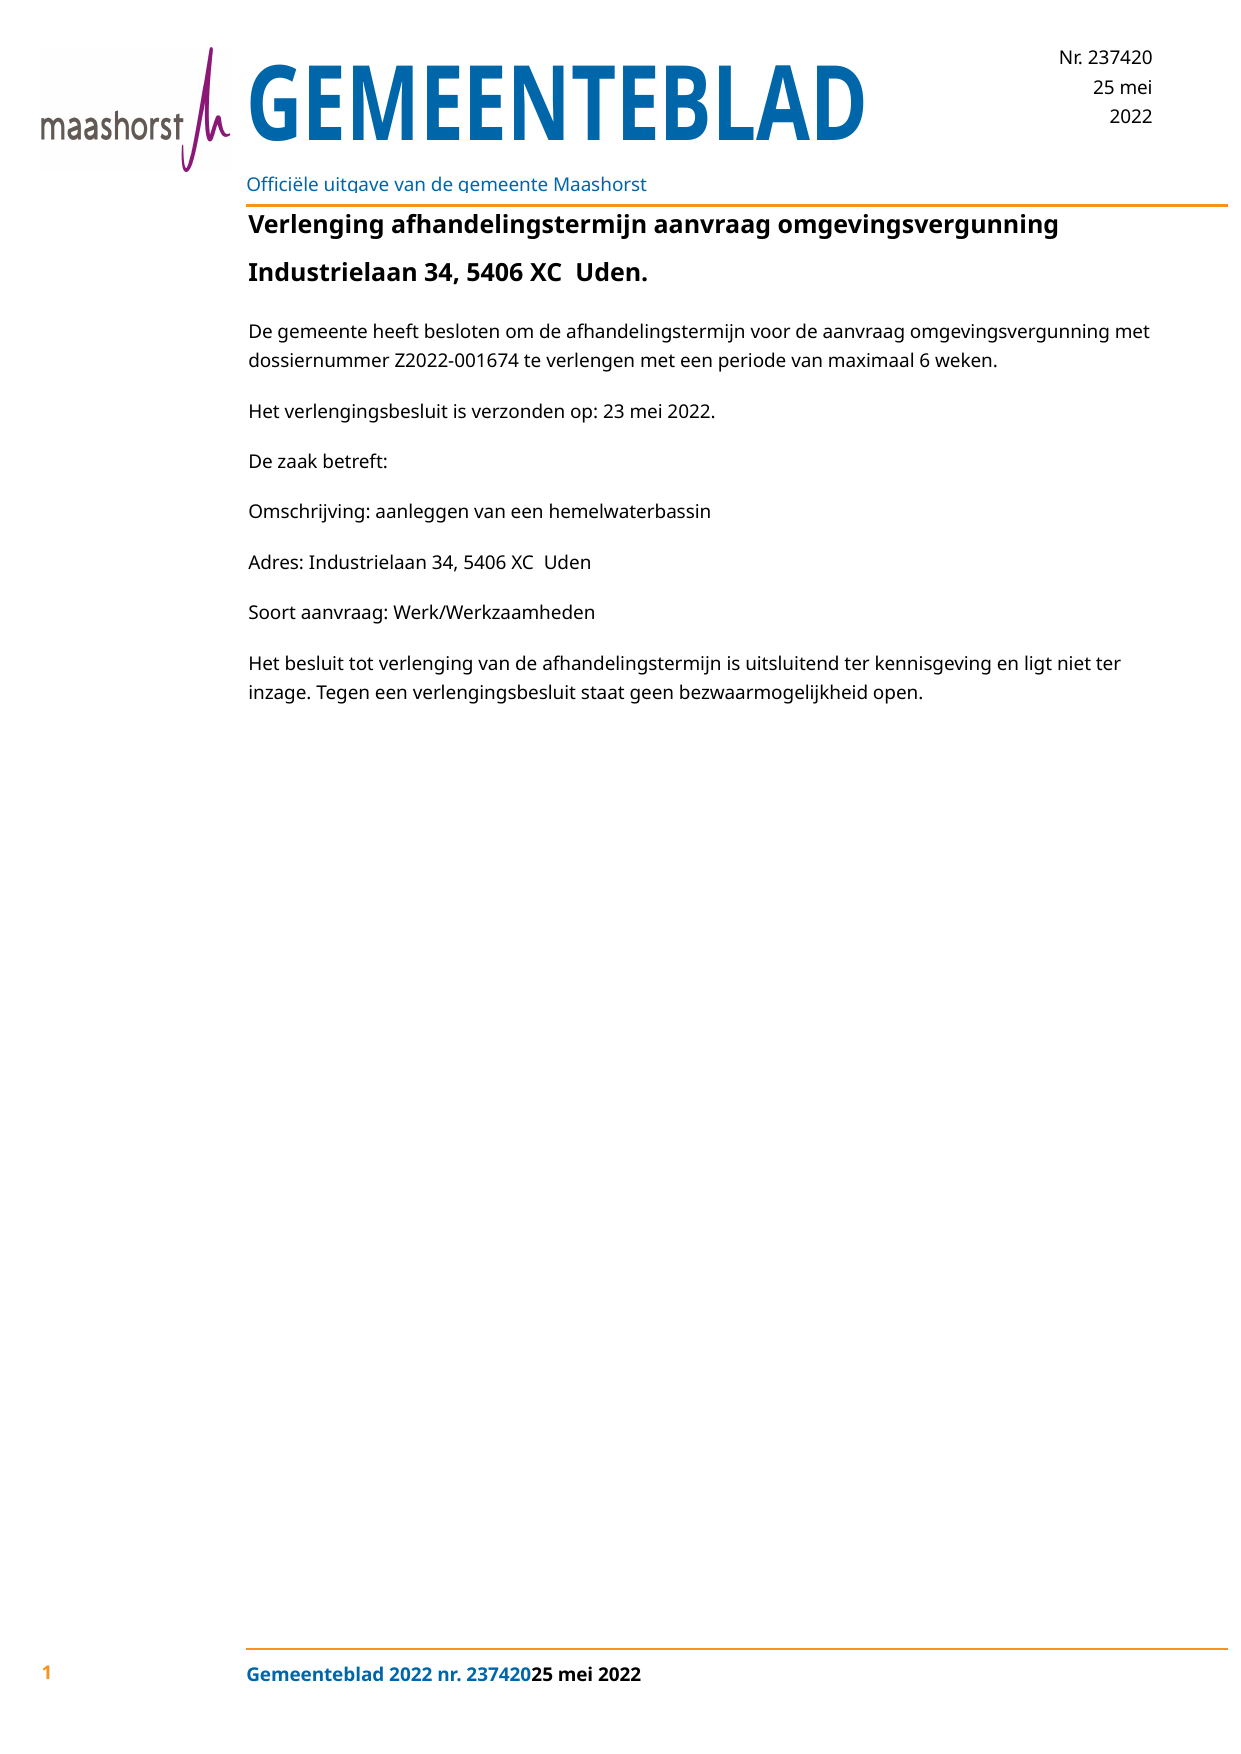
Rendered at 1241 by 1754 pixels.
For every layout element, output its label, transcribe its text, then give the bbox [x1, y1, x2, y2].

text Soort aanvraag: Werk/Werkzaamheden [248, 599, 1152, 625]
text Omschrijving: aanleggen van een hemelwaterbassin [248, 499, 1152, 524]
text Adres: Industrielaan 34, 5406 XC Uden [248, 549, 1152, 575]
text Het verlengingsbesluit is verzonden op: 23 mei 2022. [248, 398, 1152, 424]
text De gemeente heeft besloten om de afhandelingstermijn voor de aanvraag omgevingsvergunning met dossiernummer Z2022-001674 te verlengen met een periode van maximaal 6 weken. [248, 318, 1152, 373]
picture [41, 47, 231, 172]
text De zaak betreft: [248, 448, 1152, 474]
text Verlenging afhandelingstermijn aanvraag omgevingsvergunning Industrielaan 34, 5406 XC Uden. [248, 207, 1152, 288]
text Het besluit tot verlenging van de afhandelingstermijn is uitsluitend ter kennisgeving en ligt niet ter inzage. Tegen een verlengingsbesluit staat geen bezwaarmogelijkheid open. [248, 650, 1152, 705]
